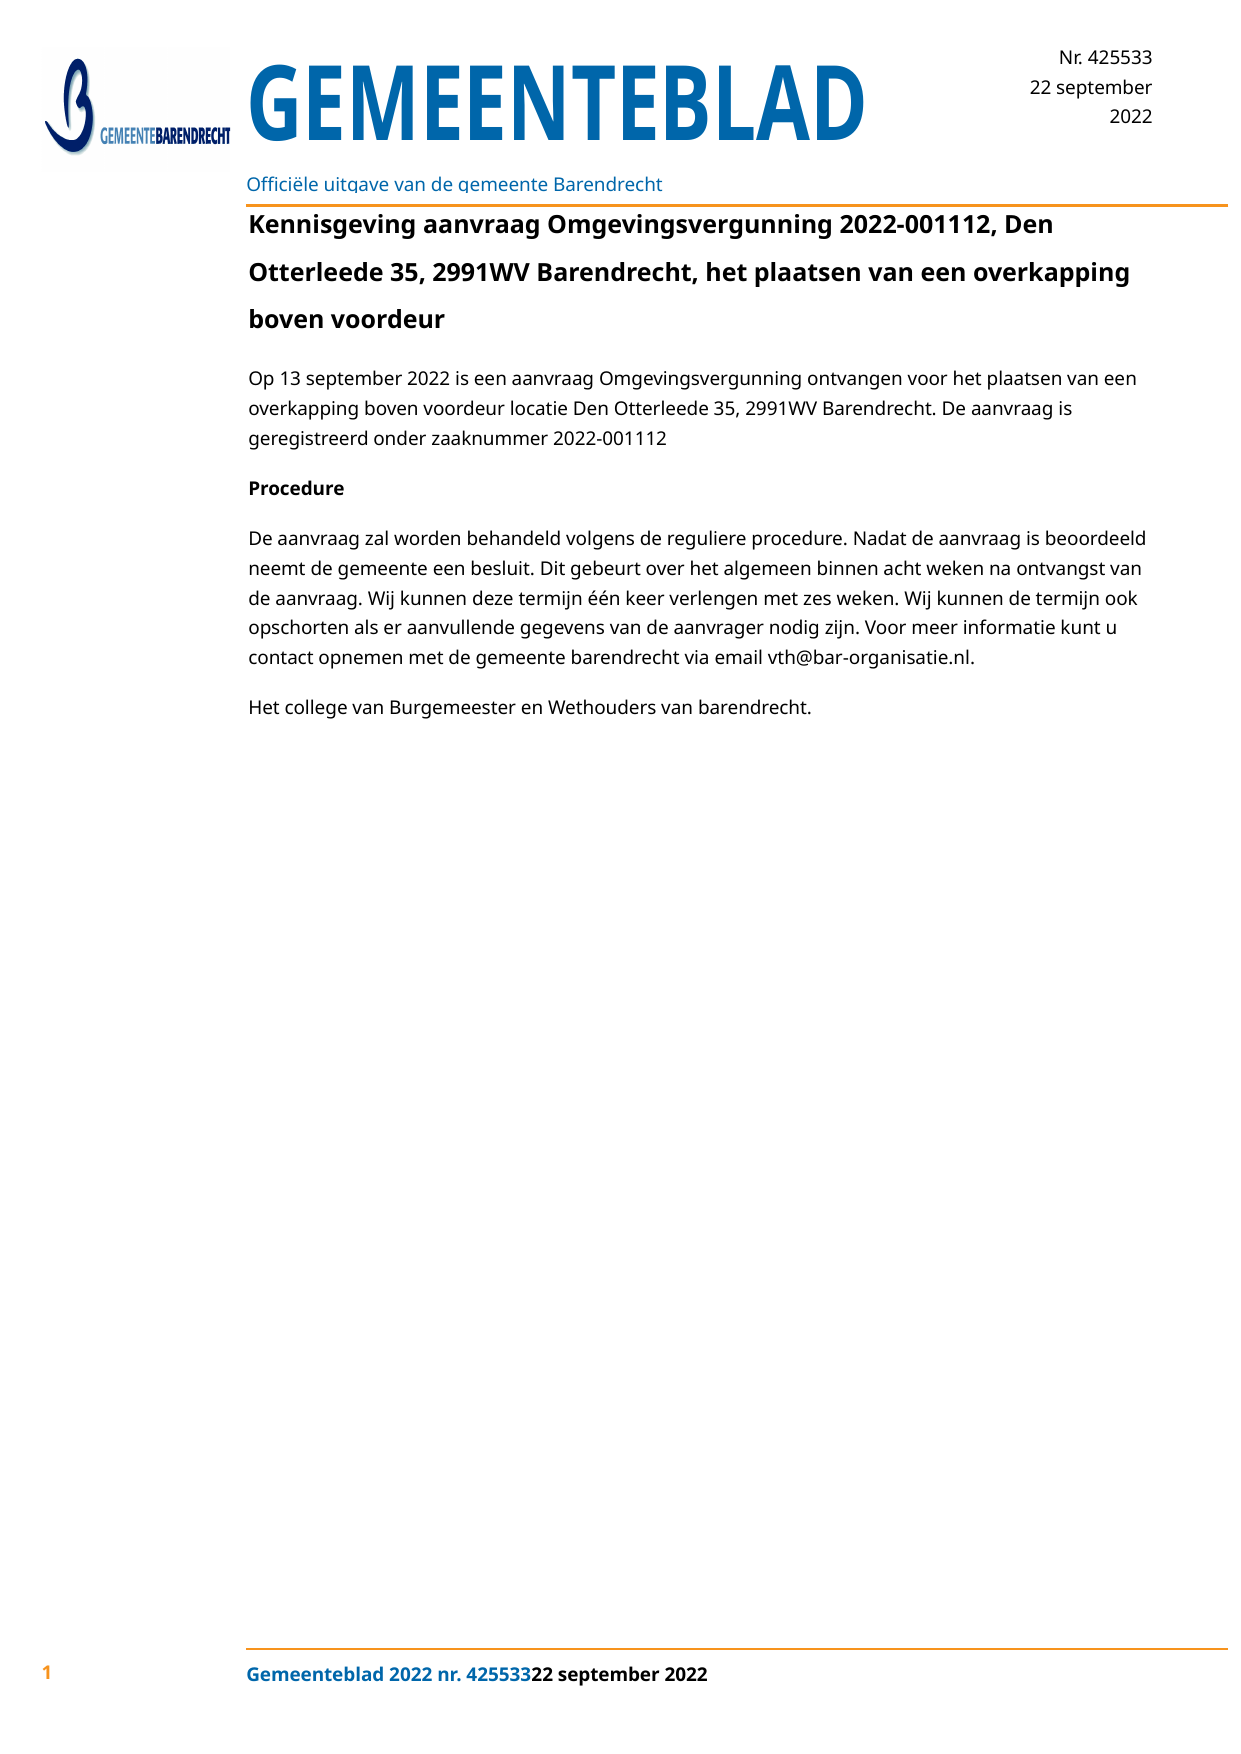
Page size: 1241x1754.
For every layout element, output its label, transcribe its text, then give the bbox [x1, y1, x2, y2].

text De aanvraag zal worden behandeld volgens de reguliere procedure. Nadat de aanvraag is beoordeeld neemt de gemeente een besluit. Dit gebeurt over het algemeen binnen acht weken na ontvangst van de aanvraag. Wij kunnen deze termijn één keer verlengen met zes weken. Wij kunnen de termijn ook opschorten als er aanvullende gegevens van de aanvrager nodig zijn. Voor meer informatie kunt u contact opnemen met de gemeente barendrecht via email vth@bar-organisatie.nl. [248, 526, 1152, 669]
text Het college van Burgemeester en Wethouders van barendrecht. [248, 694, 1152, 720]
picture [41, 47, 231, 172]
text Kennisgeving aanvraag Omgevingsvergunning 2022-001112, Den Otterleede 35, 2991WV Barendrecht, het plaatsen van een overkapping boven voordeur [248, 207, 1152, 336]
text Op 13 september 2022 is een aanvraag Omgevingsvergunning ontvangen voor het plaatsen van een overkapping boven voordeur locatie Den Otterleede 35, 2991WV Barendrecht. De aanvraag is geregistreerd onder zaaknummer 2022-001112 [248, 366, 1152, 450]
text Procedure [248, 475, 1152, 501]
